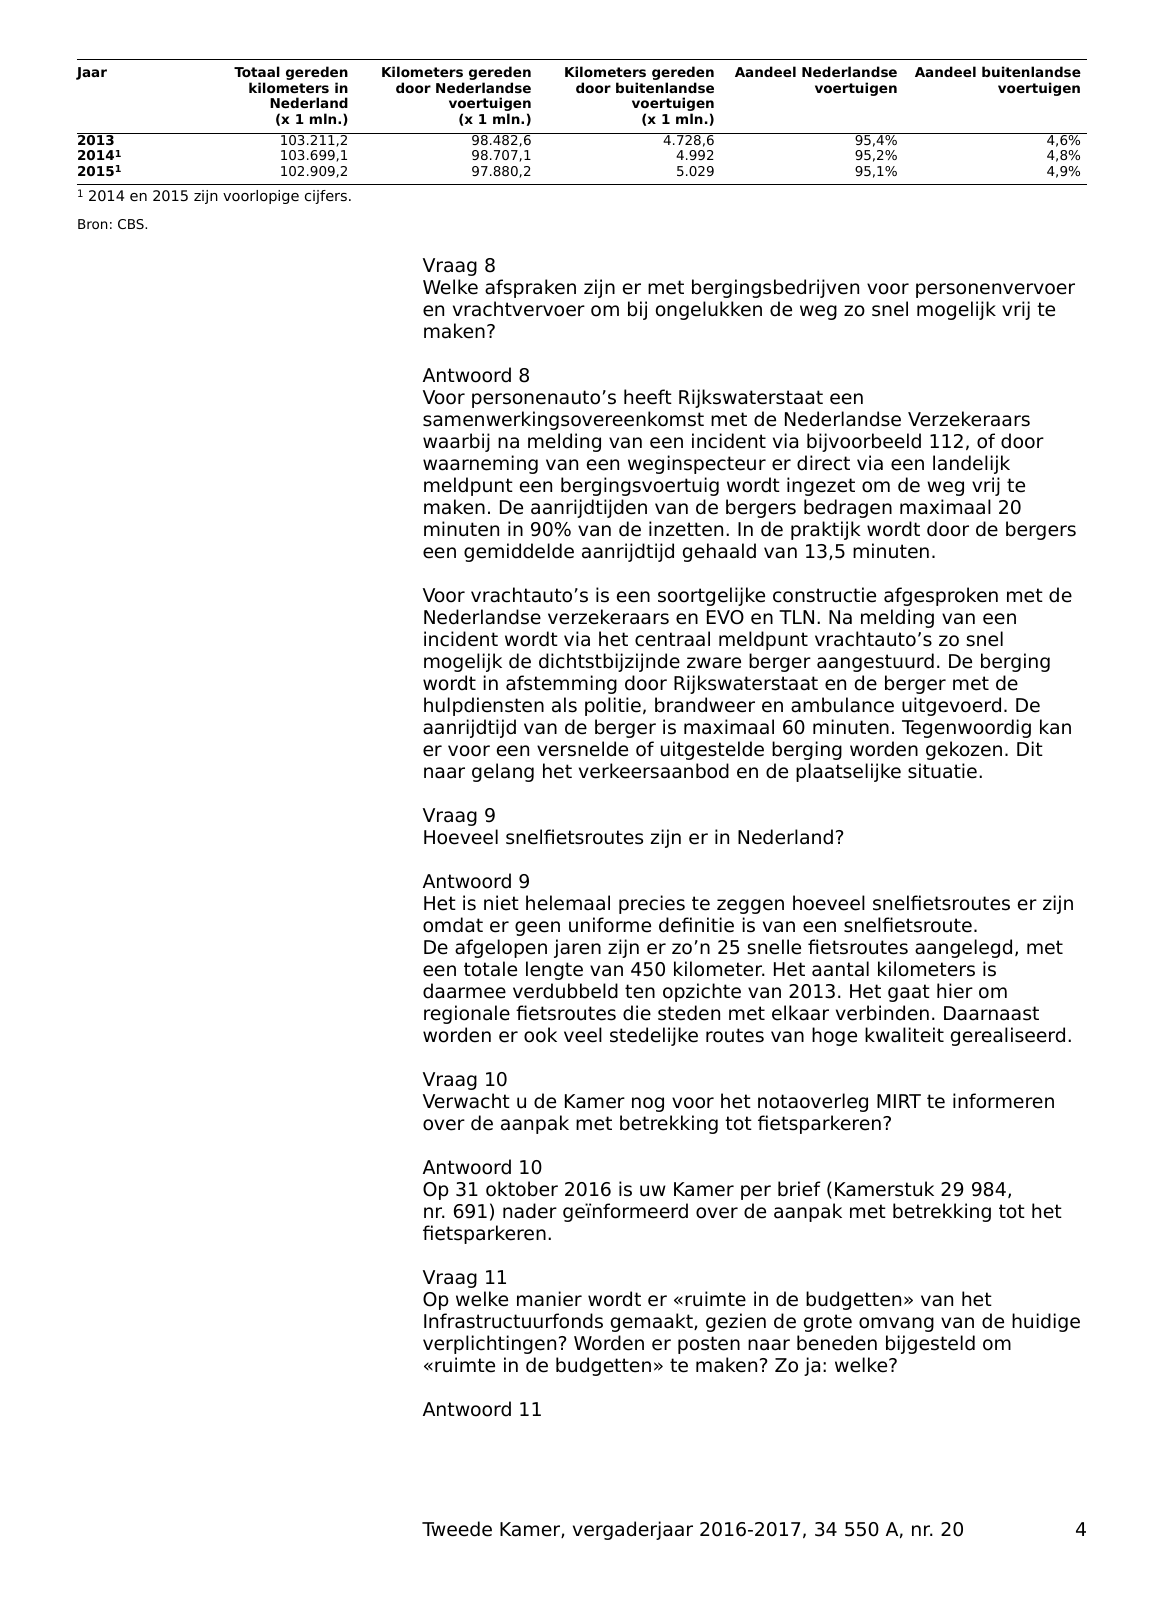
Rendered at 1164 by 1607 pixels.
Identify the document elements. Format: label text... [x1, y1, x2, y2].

table_cell 4.728,6 [537, 134, 720, 148]
table_cell 4,6% [904, 134, 1087, 148]
text Vraag 8 [422, 255, 1087, 277]
text Op 31 oktober 2016 is uw Kamer per brief (Kamerstuk 29 984, nr. 691) nader geïnformeerd over de aanpak met betrekking tot het fietsparkeren. [422, 1179, 1087, 1245]
table_cell 97.880,2 [354, 164, 537, 184]
table_cell 103.699,1 [171, 148, 354, 164]
text Antwoord 8 [422, 365, 1087, 387]
table_cell 4.992 [537, 148, 720, 164]
table_cell 5.029 [537, 164, 720, 184]
table_header Kilometers gereden door buitenlandse voertuigen (x 1 mln.) [537, 60, 720, 132]
table_header Jaar [77, 60, 171, 132]
table_header Aandeel Nederlandse voertuigen [720, 60, 903, 132]
text Vraag 10 [422, 1069, 1087, 1091]
table_cell 98.707,1 [354, 148, 537, 164]
table_cell 103.211,2 [171, 134, 354, 148]
text Het is niet helemaal precies te zeggen hoeveel snelfietsroutes er zijn omdat er geen uniforme definitie is van een snelfietsroute. [422, 893, 1087, 937]
text Verwacht u de Kamer nog voor het notaoverleg MIRT te informeren over de aanpak met betrekking tot fietsparkeren? [422, 1091, 1087, 1135]
table_cell 1 2014 en 2015 zijn voorlopige cijfers. Bron: CBS. [77, 185, 1087, 233]
table_cell 4,9% [904, 164, 1087, 184]
text Welke afspraken zijn er met bergingsbedrijven voor personenvervoer en vrachtvervoer om bij ongelukken de weg zo snel mogelijk vrij te maken? [422, 277, 1087, 343]
text Antwoord 9 [422, 871, 1087, 893]
text Hoeveel snelfietsroutes zijn er in Nederland? [422, 827, 1087, 849]
table_header Aandeel buitenlandse voertuigen [904, 60, 1087, 132]
text Antwoord 10 [422, 1157, 1087, 1179]
table_cell 20141 [77, 148, 171, 164]
table_cell 98.482,6 [354, 134, 537, 148]
text Antwoord 11 [422, 1399, 1087, 1421]
table_cell 95,2% [720, 148, 903, 164]
table_cell 95,1% [720, 164, 903, 184]
text De afgelopen jaren zijn er zo’n 25 snelle fietsroutes aangelegd, met een totale lengte van 450 kilometer. Het aantal kilometers is daarmee verdubbeld ten opzichte van 2013. Het gaat hier om regionale fietsroutes die steden met elkaar verbinden. Daarnaast worden er ook veel stedelijke routes van hoge kwaliteit gerealiseerd. [422, 937, 1087, 1047]
text Voor vrachtauto’s is een soortgelijke constructie afgesproken met de Nederlandse verzekeraars en EVO en TLN. Na melding van een incident wordt via het centraal meldpunt vrachtauto’s zo snel mogelijk de dichtstbijzijnde zware berger aangestuurd. De berging wordt in afstemming door Rijkswaterstaat en de berger met de hulpdiensten als politie, brandweer en ambulance uitgevoerd. De aanrijdtijd van de berger is maximaal 60 minuten. Tegenwoordig kan er voor een versnelde of uitgestelde berging worden gekozen. Dit naar gelang het verkeersaanbod en de plaatselijke situatie. [422, 585, 1087, 783]
table_cell 4,8% [904, 148, 1087, 164]
table_cell 2013 [77, 134, 171, 148]
table_cell 102.909,2 [171, 164, 354, 184]
text Vraag 11 [422, 1267, 1087, 1289]
table_header Kilometers gereden door Nederlandse voertuigen (x 1 mln.) [354, 60, 537, 132]
table_header Totaal gereden kilometers in Nederland (x 1 mln.) [171, 60, 354, 132]
table_cell 95,4% [720, 134, 903, 148]
text Vraag 9 [422, 805, 1087, 827]
table_cell 20151 [77, 164, 171, 184]
text Op welke manier wordt er «ruimte in de budgetten» van het Infrastructuurfonds gemaakt, gezien de grote omvang van de huidige verplichtingen? Worden er posten naar beneden bijgesteld om «ruimte in de budgetten» te maken? Zo ja: welke? [422, 1289, 1087, 1377]
text Voor personenauto’s heeft Rijkswaterstaat een samenwerkingsovereenkomst met de Nederlandse Verzekeraars waarbij na melding van een incident via bijvoorbeeld 112, of door waarneming van een weginspecteur er direct via een landelijk meldpunt een bergingsvoertuig wordt ingezet om de weg vrij te maken. De aanrijdtijden van de bergers bedragen maximaal 20 minuten in 90% van de inzetten. In de praktijk wordt door de bergers een gemiddelde aanrijdtijd gehaald van 13,5 minuten. [422, 387, 1087, 563]
